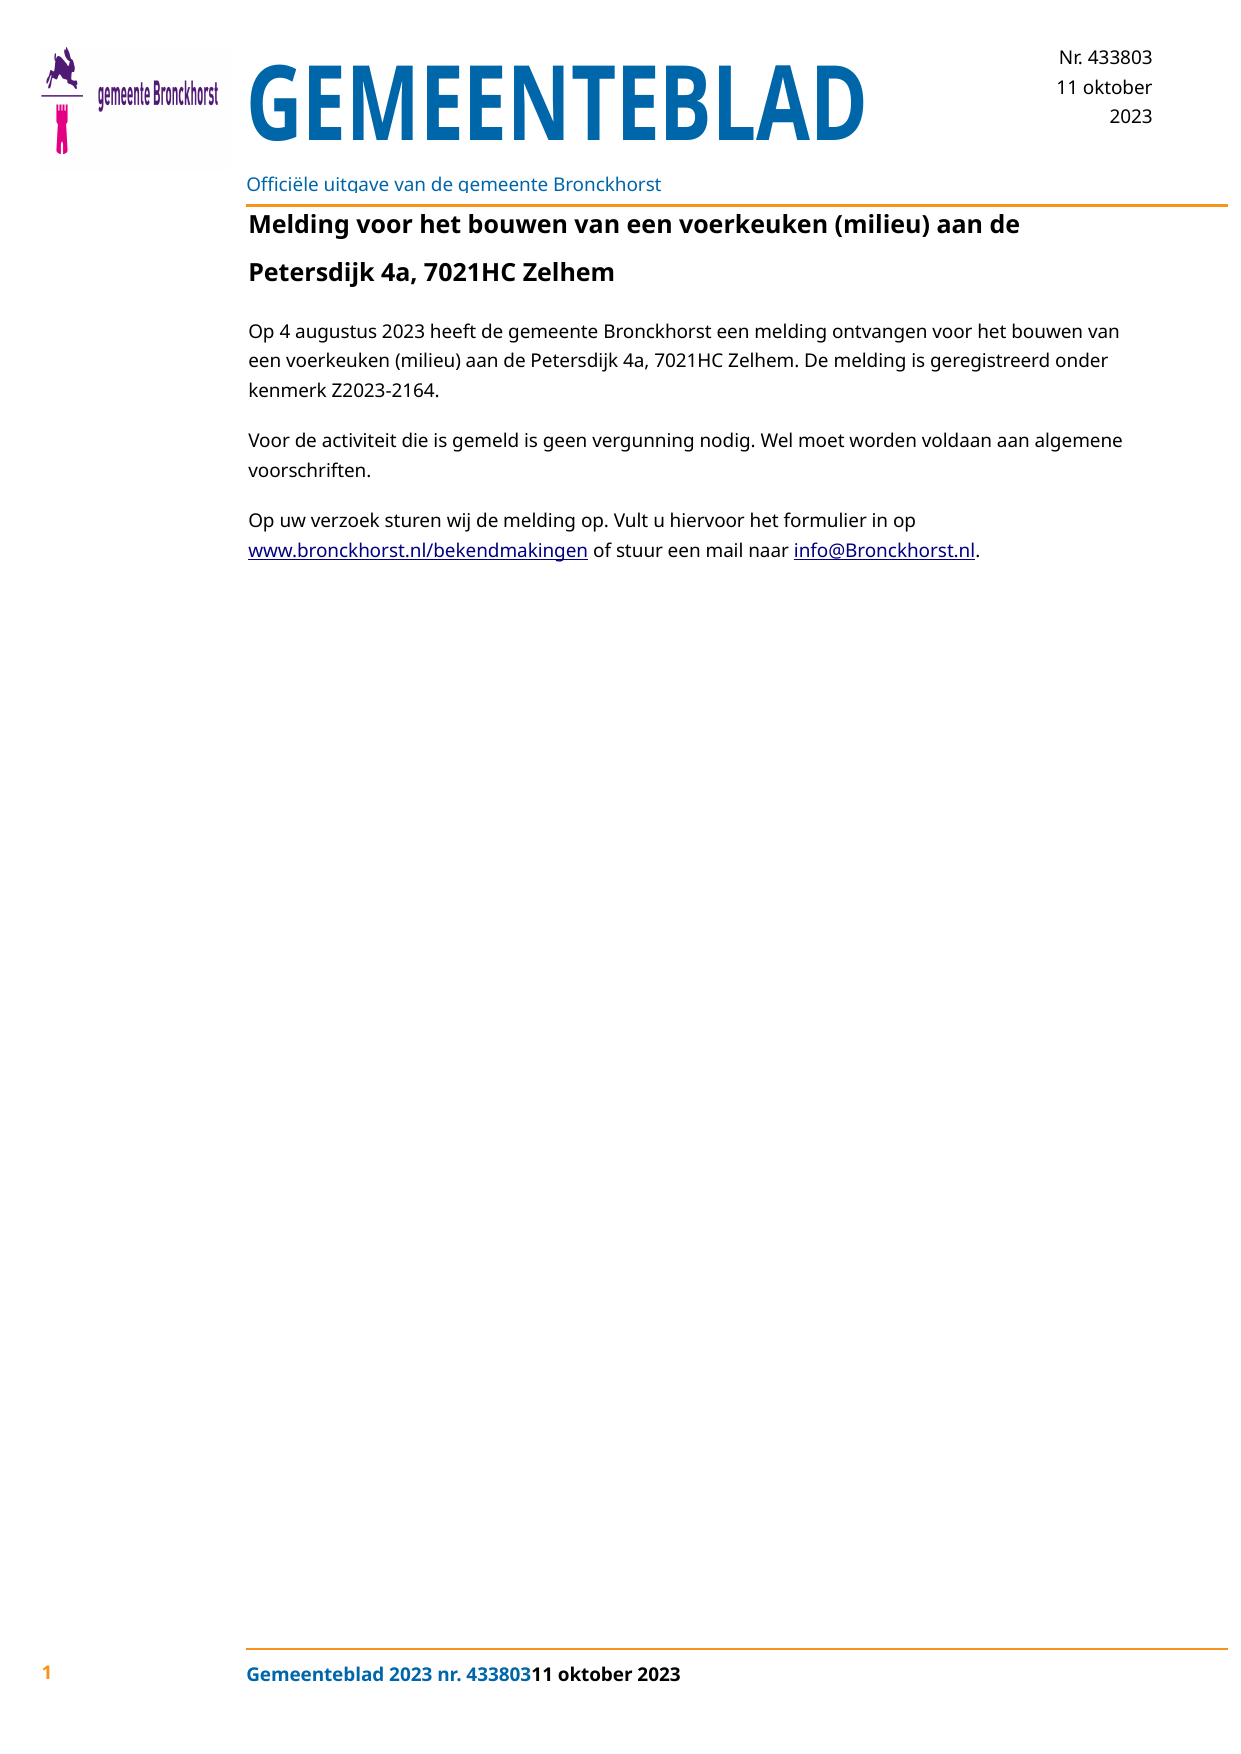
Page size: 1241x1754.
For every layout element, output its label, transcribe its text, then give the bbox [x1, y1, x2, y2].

text Op uw verzoek sturen wij de melding op. Vult u hiervoor het formulier in op www.bronckhorst.nl/bekendmakingen of stuur een mail naar info@Bronckhorst.nl. [248, 507, 1152, 563]
text Melding voor het bouwen van een voerkeuken (milieu) aan de Petersdijk 4a, 7021HC Zelhem [248, 207, 1152, 288]
text Op 4 augustus 2023 heeft de gemeente Bronckhorst een melding ontvangen voor het bouwen van een voerkeuken (milieu) aan de Petersdijk 4a, 7021HC Zelhem. De melding is geregistreerd onder kenmerk Z2023-2164. [248, 318, 1152, 403]
picture [41, 47, 231, 172]
text Voor de activiteit die is gemeld is geen vergunning nodig. Wel moet worden voldaan aan algemene voorschriften. [248, 427, 1152, 483]
